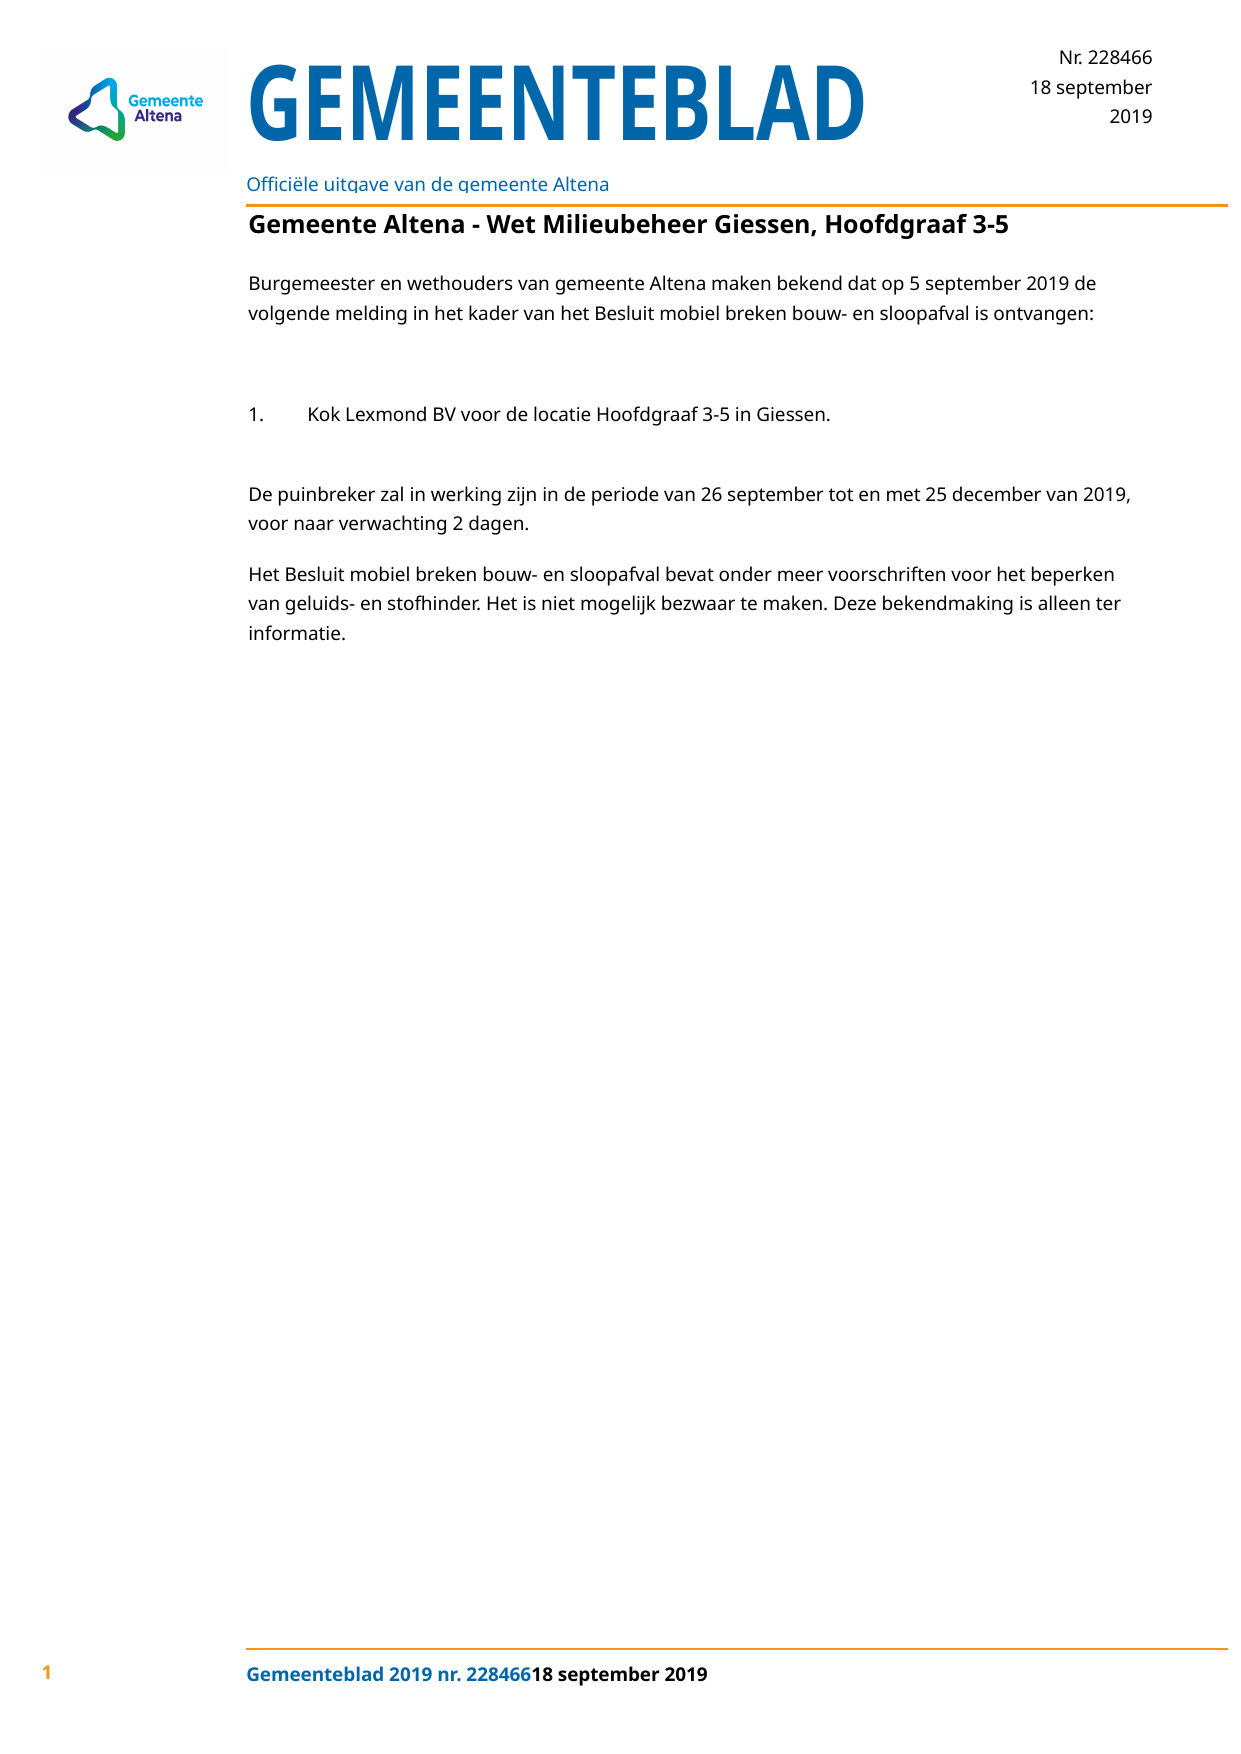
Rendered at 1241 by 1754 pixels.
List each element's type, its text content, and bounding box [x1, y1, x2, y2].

text De puinbreker zal in werking zijn in de periode van 26 september tot en met 25 december van 2019, voor naar verwachting 2 dagen. [248, 481, 1152, 536]
text Het Besluit mobiel breken bouw- en sloopafval bevat onder meer voorschriften voor het beperken van geluids- en stofhinder. Het is niet mogelijk bezwaar te maken. Deze bekendmaking is alleen ter informatie. [248, 561, 1152, 646]
text Gemeente Altena - Wet Milieubeheer Giessen, Hoofdgraaf 3-5 [248, 207, 1152, 241]
picture [41, 47, 231, 172]
text Burgemeester en wethouders van gemeente Altena maken bekend dat op 5 september 2019 de volgende melding in het kader van het Besluit mobiel breken bouw- en sloopafval is ontvangen: [248, 270, 1152, 326]
list Kok Lexmond BV voor de locatie Hoofdgraaf 3-5 in Giessen. [248, 401, 1152, 426]
